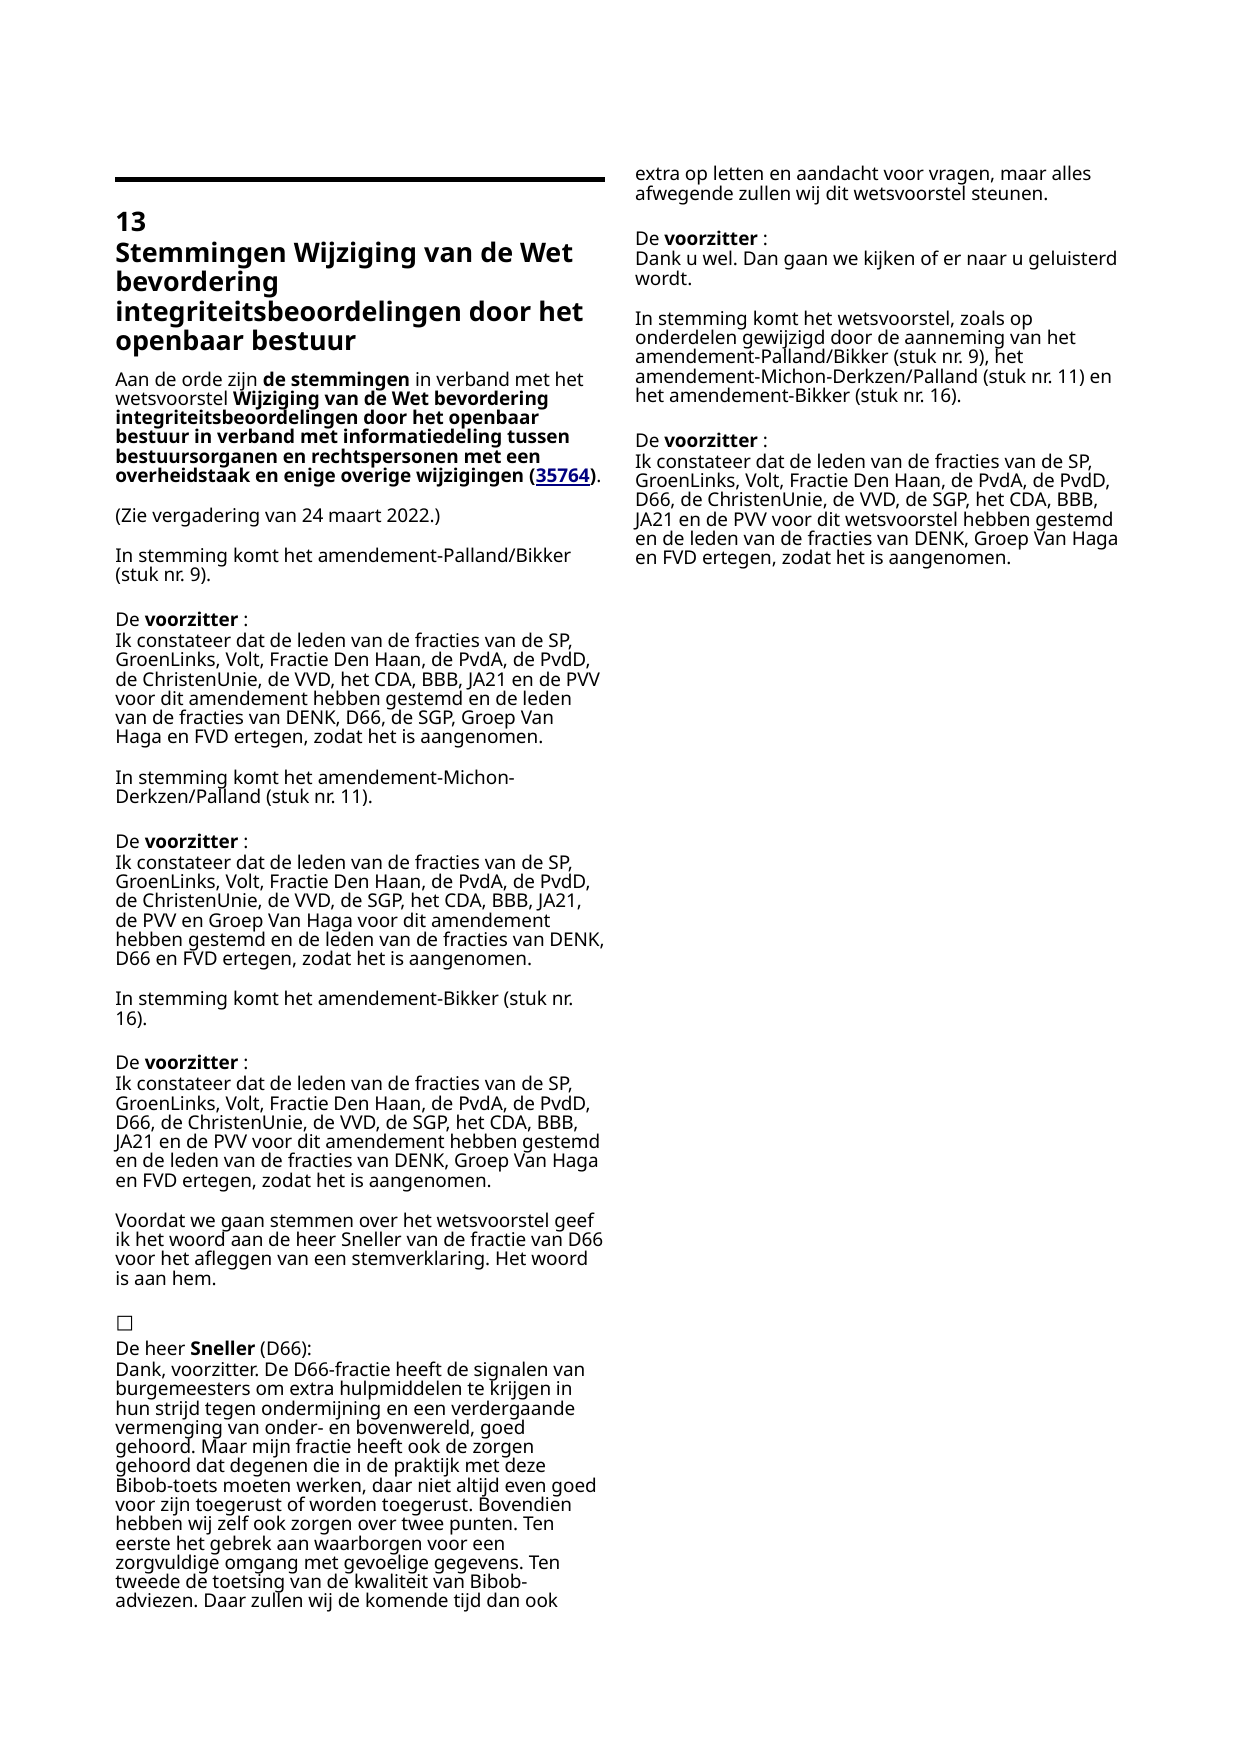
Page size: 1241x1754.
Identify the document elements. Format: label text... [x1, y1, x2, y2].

text In stemming komt het amendement-Bikker (stuk nr. 16). [115, 990, 605, 1029]
text De voorzitter : [635, 427, 1125, 453]
text Aan de orde zijn de stemmingen in verband met het wetsvoorstel Wijziging van de Wet bevordering integriteitsbeoordelingen door het openbaar bestuur in verband met informatiedeling tussen bestuursorganen en rechtspersonen met een overheidstaak en enige overige wijzigingen (35764). [115, 371, 605, 486]
text Voordat we gaan stemmen over het wetsvoorstel geef ik het woord aan de heer Sneller van de fractie van D66 voor het afleggen van een stemverklaring. Het woord is aan hem. [115, 1212, 605, 1289]
text De heer Sneller (D66): [115, 1335, 605, 1361]
text In stemming komt het amendement-Michon-Derkzen/Palland (stuk nr. 11). [115, 769, 605, 807]
text In stemming komt het wetsvoorstel, zoals op onderdelen gewijzigd door de aanneming van het amendement-Palland/Bikker (stuk nr. 9), het amendement-Michon-Derkzen/Palland (stuk nr. 11) en het amendement-Bikker (stuk nr. 16). [635, 310, 1125, 406]
text Dank, voorzitter. De D66-fractie heeft de signalen van burgemeesters om extra hulpmiddelen te krijgen in hun strijd tegen ondermijning en een verdergaande vermenging van onder- en bovenwereld, goed gehoord. Maar mijn fractie heeft ook de zorgen gehoord dat degenen die in de praktijk met deze Bibob-toets moeten werken, daar niet altijd even goed voor zijn toegerust of worden toegerust. Bovendien hebben wij zelf ook zorgen over twee punten. Ten eerste het gebrek aan waarborgen voor een zorgvuldige omgang met gevoelige gegevens. Ten tweede de toetsing van de kwaliteit van Bibob-adviezen. Daar zullen wij de komende tijd dan ook [115, 1361, 605, 1612]
text Ik constateer dat de leden van de fracties van de SP, GroenLinks, Volt, Fractie Den Haan, de PvdA, de PvdD, de ChristenUnie, de VVD, de SGP, het CDA, BBB, JA21, de PVV en Groep Van Haga voor dit amendement hebben gestemd en de leden van de fracties van DENK, D66 en FVD ertegen, zodat het is aangenomen. [115, 854, 605, 969]
text Ik constateer dat de leden van de fracties van de SP, GroenLinks, Volt, Fractie Den Haan, de PvdA, de PvdD, D66, de ChristenUnie, de VVD, de SGP, het CDA, BBB, JA21 en de PVV voor dit amendement hebben gestemd en de leden van de fracties van DENK, Groep Van Haga en FVD ertegen, zodat het is aangenomen. [115, 1075, 605, 1191]
text De voorzitter : [115, 1049, 605, 1075]
text 13 [115, 203, 605, 239]
text In stemming komt het amendement-Palland/Bikker (stuk nr. 9). [115, 547, 605, 586]
text Ik constateer dat de leden van de fracties van de SP, GroenLinks, Volt, Fractie Den Haan, de PvdA, de PvdD, de ChristenUnie, de VVD, het CDA, BBB, JA21 en de PVV voor dit amendement hebben gestemd en de leden van de fracties van DENK, D66, de SGP, Groep Van Haga en FVD ertegen, zodat het is aangenomen. [115, 632, 605, 748]
text Dank u wel. Dan gaan we kijken of er naar u geluisterd wordt. [635, 250, 1125, 289]
text ⬜ [115, 1310, 605, 1335]
text extra op letten en aandacht voor vragen, maar alles afwegende zullen wij dit wetsvoorstel steunen. [635, 165, 1125, 204]
text (Zie vergadering van 24 maart 2022.) [115, 507, 605, 526]
text De voorzitter : [115, 606, 605, 632]
text De voorzitter : [635, 225, 1125, 250]
text Stemmingen Wijziging van de Wet bevordering integriteitsbeoordelingen door het openbaar bestuur [115, 239, 605, 371]
text Ik constateer dat de leden van de fracties van de SP, GroenLinks, Volt, Fractie Den Haan, de PvdA, de PvdD, D66, de ChristenUnie, de VVD, de SGP, het CDA, BBB, JA21 en de PVV voor dit wetsvoorstel hebben gestemd en de leden van de fracties van DENK, Groep Van Haga en FVD ertegen, zodat het is aangenomen. [635, 453, 1125, 568]
text De voorzitter : [115, 828, 605, 854]
